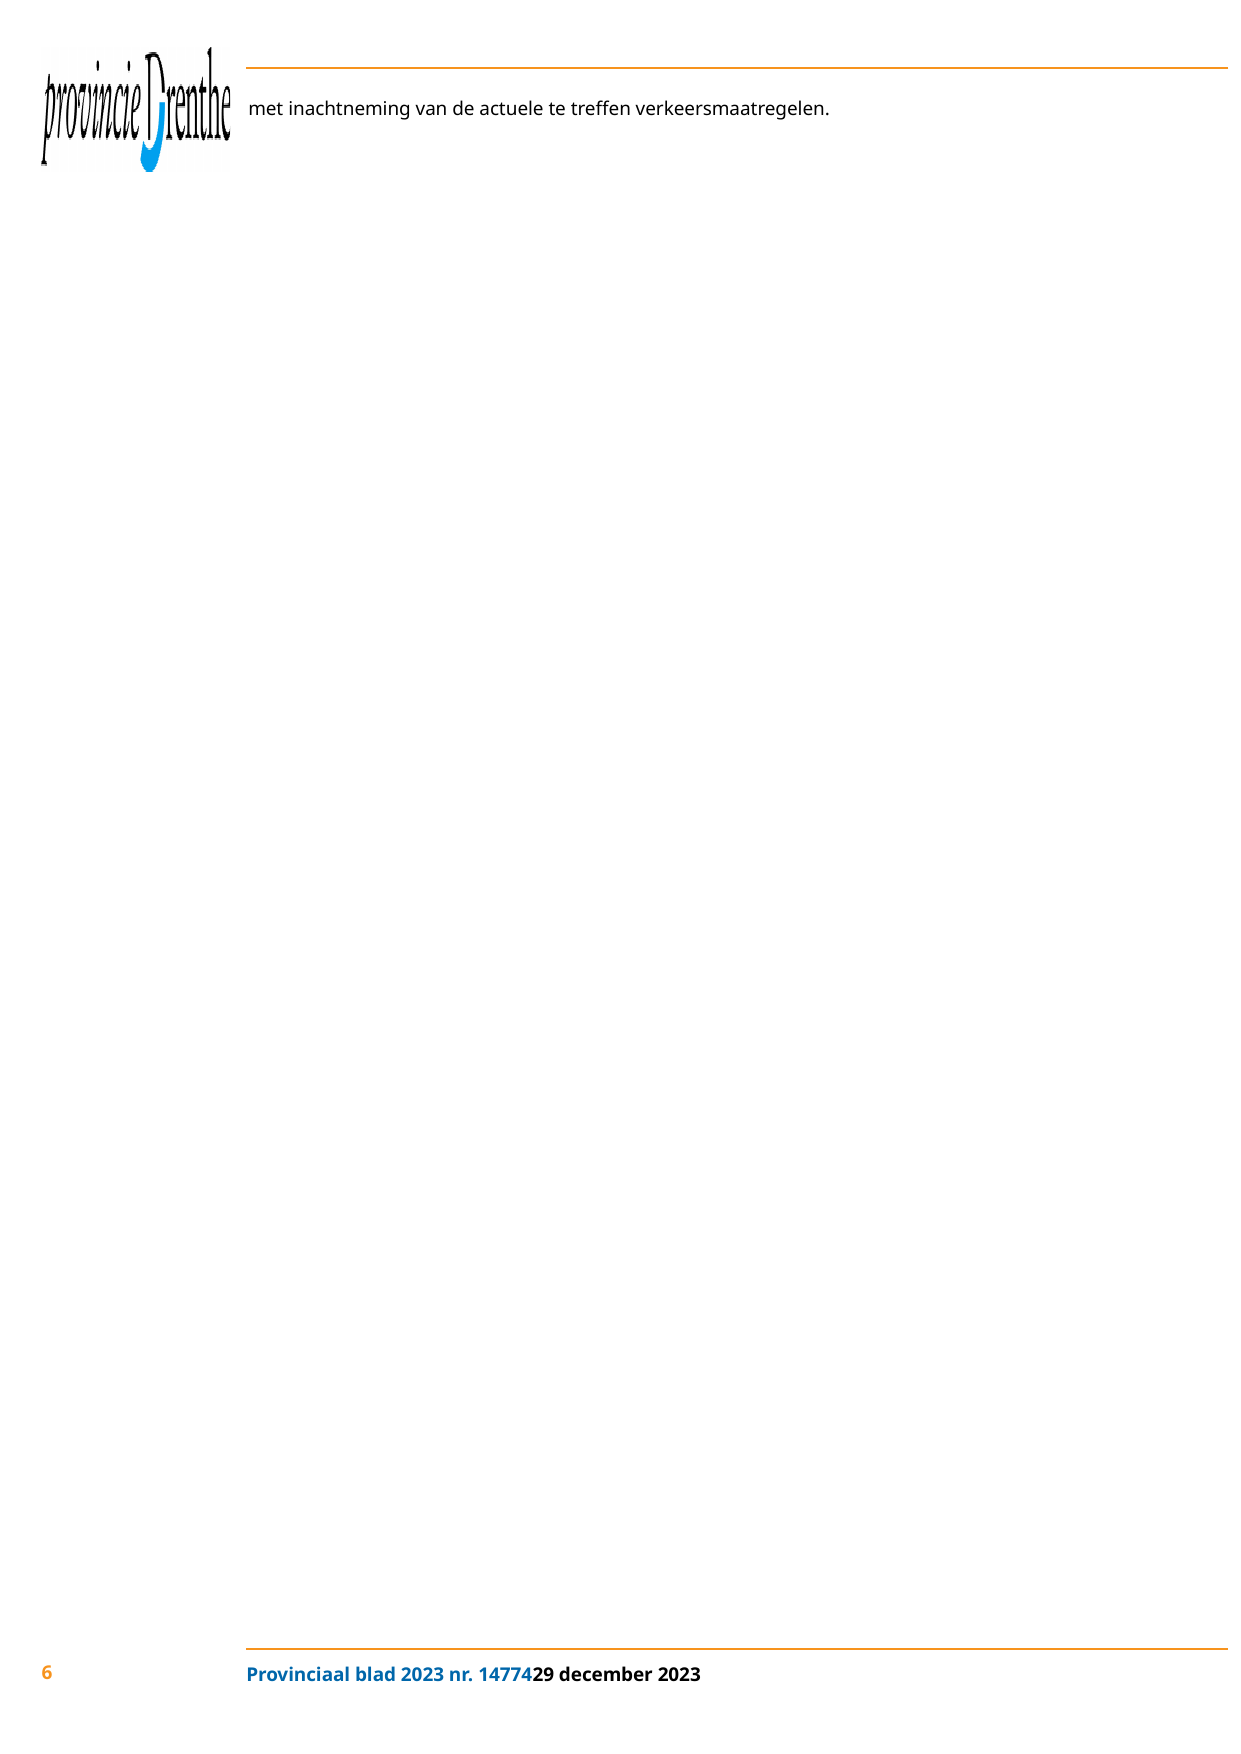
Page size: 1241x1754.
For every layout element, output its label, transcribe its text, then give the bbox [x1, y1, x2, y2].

picture [41, 47, 231, 172]
text met inachtneming van de actuele te treffen verkeersmaatregelen. [248, 95, 1152, 121]
